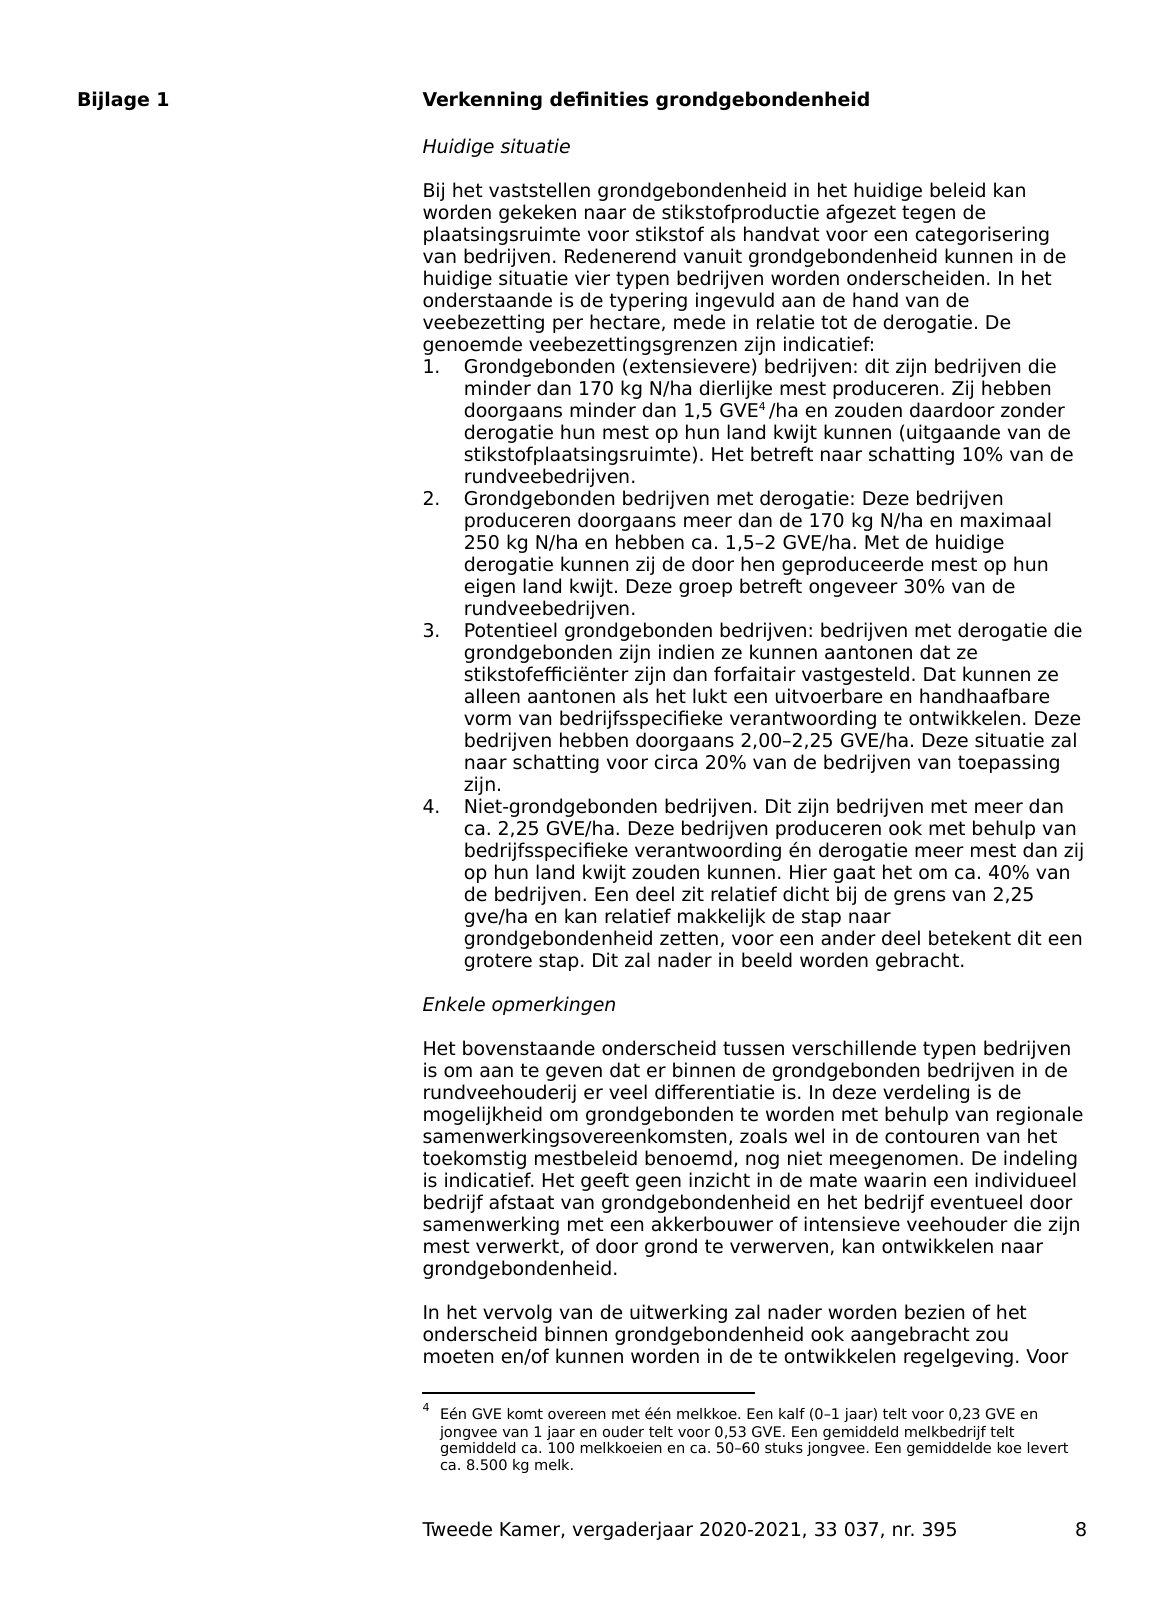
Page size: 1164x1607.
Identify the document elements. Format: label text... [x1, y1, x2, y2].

text 3. Potentieel grondgebonden bedrijven: bedrijven met derogatie die grondgebonden zijn indien ze kunnen aantonen dat ze stikstofefficiënter zijn dan forfaitair vastgesteld. Dat kunnen ze alleen aantonen als het lukt een uitvoerbare en handhaafbare vorm van bedrijfsspecifieke verantwoording te ontwikkelen. Deze bedrijven hebben doorgaans 2,00–2,25 GVE/ha. Deze situatie zal naar schatting voor circa 20% van de bedrijven van toepassing zijn. [422, 620, 1087, 796]
text Eén GVE komt overeen met één melkkoe. Een kalf (0–1 jaar) telt voor 0,23 GVE en jongvee van 1 jaar en ouder telt voor 0,53 GVE. Een gemiddeld melkbedrijf telt gemiddeld ca. 100 melkkoeien en ca. 50–60 stuks jongvee. Een gemiddelde koe levert ca. 8.500 kg melk. [422, 1402, 1087, 1474]
text 1. Grondgebonden (extensievere) bedrijven: dit zijn bedrijven die minder dan 170 kg N/ha dierlijke mest produceren. Zij hebben doorgaans minder dan 1,5 GVE/ha en zouden daardoor zonder derogatie hun mest op hun land kwijt kunnen (uitgaande van de stikstofplaatsingsruimte). Het betreft naar schatting 10% van de rundveebedrijven. [422, 356, 1087, 488]
text In het vervolg van de uitwerking zal nader worden bezien of het onderscheid binnen grondgebondenheid ook aangebracht zou moeten en/of kunnen worden in de te ontwikkelen regelgeving. Voor [422, 1302, 1087, 1368]
subtitle Huidige situatie [422, 136, 1087, 158]
text Het bovenstaande onderscheid tussen verschillende typen bedrijven is om aan te geven dat er binnen de grondgebonden bedrijven in de rundveehouderij er veel differentiatie is. In deze verdeling is de mogelijkheid om grondgebonden te worden met behulp van regionale samenwerkingsovereenkomsten, zoals wel in de contouren van het toekomstig mestbeleid benoemd, nog niet meegenomen. De indeling is indicatief. Het geeft geen inzicht in de mate waarin een individueel bedrijf afstaat van grondgebondenheid en het bedrijf eventueel door samenwerking met een akkerbouwer of intensieve veehouder die zijn mest verwerkt, of door grond te verwerven, kan ontwikkelen naar grondgebondenheid. [422, 1038, 1087, 1279]
text Bij het vaststellen grondgebondenheid in het huidige beleid kan worden gekeken naar de stikstofproductie afgezet tegen de plaatsingsruimte voor stikstof als handvat voor een categorisering van bedrijven. Redenerend vanuit grondgebondenheid kunnen in de huidige situatie vier typen bedrijven worden onderscheiden. In het onderstaande is de typering ingevuld aan de hand van de veebezetting per hectare, mede in relatie tot de derogatie. De genoemde veebezettingsgrenzen zijn indicatief: [422, 180, 1087, 356]
subtitle Bijlage 1 Verkenning definities grondgebondenheid [77, 89, 1087, 111]
text 4. Niet-grondgebonden bedrijven. Dit zijn bedrijven met meer dan ca. 2,25 GVE/ha. Deze bedrijven produceren ook met behulp van bedrijfsspecifieke verantwoording én derogatie meer mest dan zij op hun land kwijt zouden kunnen. Hier gaat het om ca. 40% van de bedrijven. Een deel zit relatief dicht bij de grens van 2,25 gve/ha en kan relatief makkelijk de stap naar grondgebondenheid zetten, voor een ander deel betekent dit een grotere stap. Dit zal nader in beeld worden gebracht. [422, 796, 1087, 971]
subtitle Enkele opmerkingen [422, 994, 1087, 1016]
text 2. Grondgebonden bedrijven met derogatie: Deze bedrijven produceren doorgaans meer dan de 170 kg N/ha en maximaal 250 kg N/ha en hebben ca. 1,5–2 GVE/ha. Met de huidige derogatie kunnen zij de door hen geproduceerde mest op hun eigen land kwijt. Deze groep betreft ongeveer 30% van de rundveebedrijven. [422, 488, 1087, 620]
